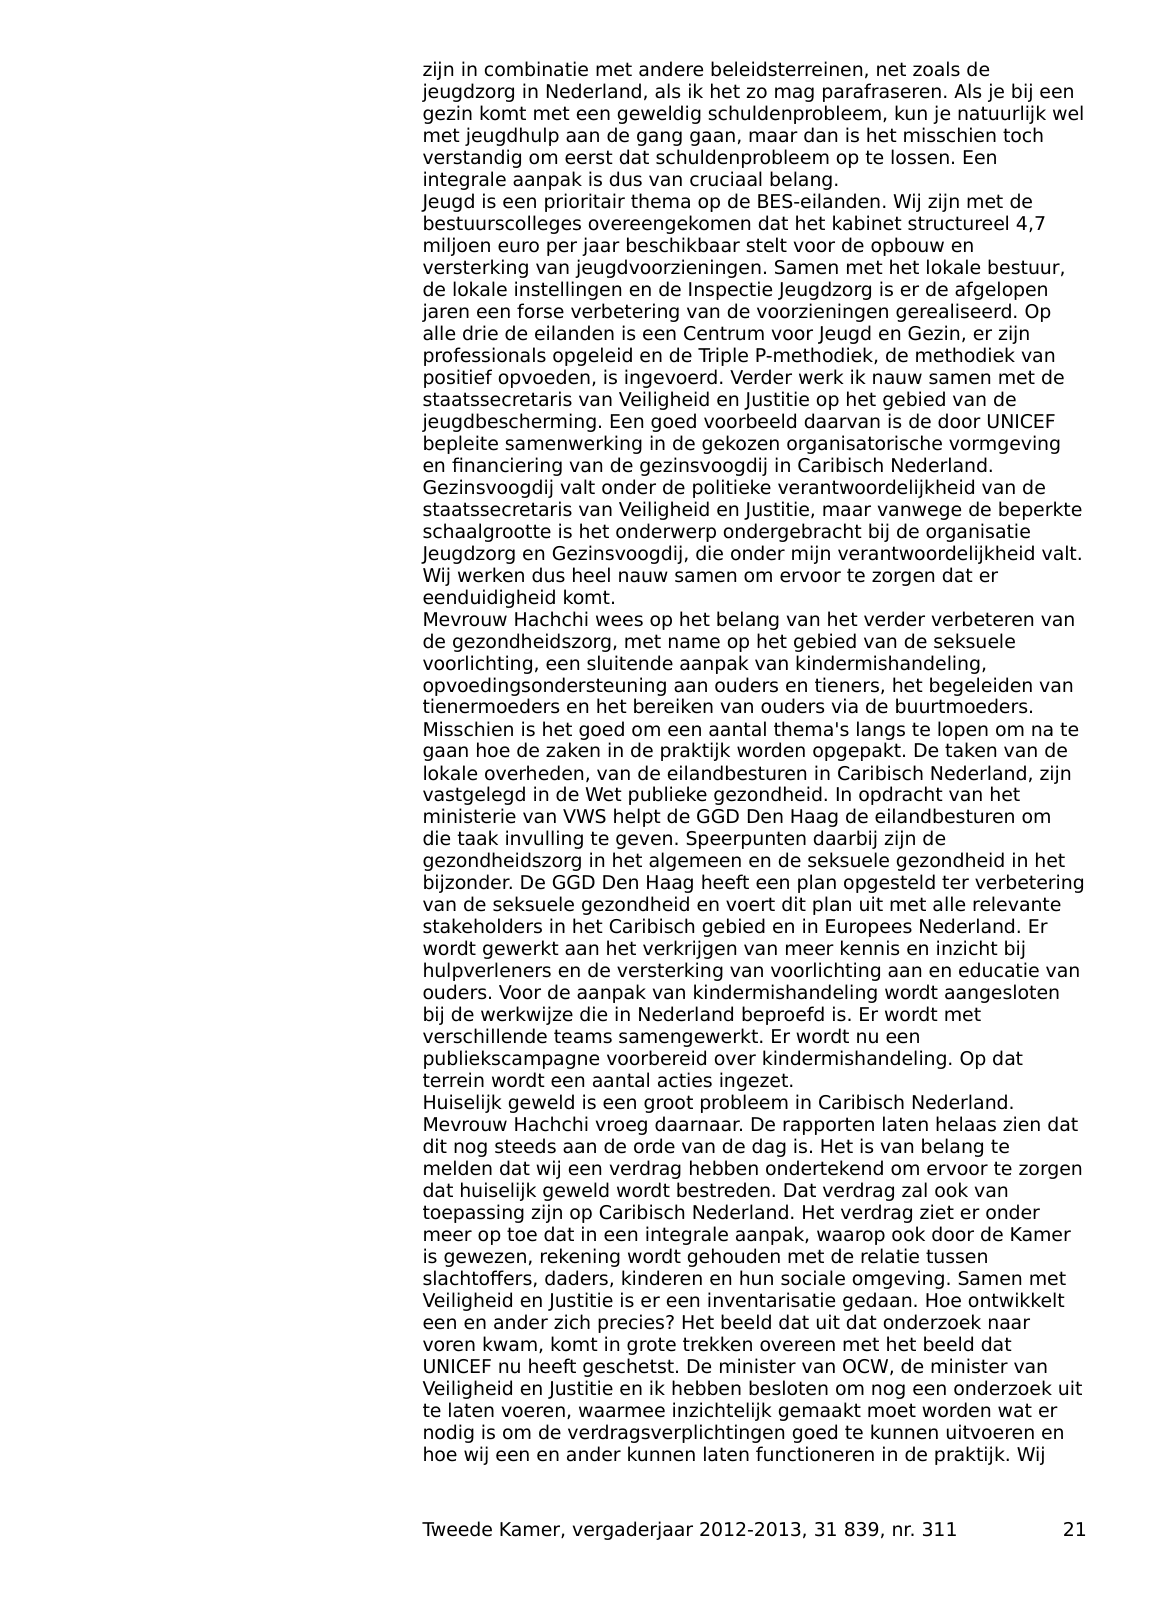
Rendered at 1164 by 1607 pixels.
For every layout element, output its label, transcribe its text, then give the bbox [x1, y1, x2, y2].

text Mevrouw Hachchi wees op het belang van het verder verbeteren van de gezondheidszorg, met name op het gebied van de seksuele voorlichting, een sluitende aanpak van kindermishandeling, opvoedingsondersteuning aan ouders en tieners, het begeleiden van tienermoeders en het bereiken van ouders via de buurtmoeders. Misschien is het goed om een aantal thema's langs te lopen om na te gaan hoe de zaken in de praktijk worden opgepakt. De taken van de lokale overheden, van de eilandbesturen in Caribisch Nederland, zijn vastgelegd in de Wet publieke gezondheid. In opdracht van het ministerie van VWS helpt de GGD Den Haag de eilandbesturen om die taak invulling te geven. Speerpunten daarbij zijn de gezondheidszorg in het algemeen en de seksuele gezondheid in het bijzonder. De GGD Den Haag heeft een plan opgesteld ter verbetering van de seksuele gezondheid en voert dit plan uit met alle relevante stakeholders in het Caribisch gebied en in Europees Nederland. Er wordt gewerkt aan het verkrijgen van meer kennis en inzicht bij hulpverleners en de versterking van voorlichting aan en educatie van ouders. Voor de aanpak van kindermishandeling wordt aangesloten bij de werkwijze die in Nederland beproefd is. Er wordt met verschillende teams samengewerkt. Er wordt nu een publiekscampagne voorbereid over kindermishandeling. Op dat terrein wordt een aantal acties ingezet. [422, 608, 1087, 1092]
text zijn in combinatie met andere beleidsterreinen, net zoals de jeugdzorg in Nederland, als ik het zo mag parafraseren. Als je bij een gezin komt met een geweldig schuldenprobleem, kun je natuurlijk wel met jeugdhulp aan de gang gaan, maar dan is het misschien toch verstandig om eerst dat schuldenprobleem op te lossen. Een integrale aanpak is dus van cruciaal belang. [422, 59, 1087, 191]
text Huiselijk geweld is een groot probleem in Caribisch Nederland. Mevrouw Hachchi vroeg daarnaar. De rapporten laten helaas zien dat dit nog steeds aan de orde van de dag is. Het is van belang te melden dat wij een verdrag hebben ondertekend om ervoor te zorgen dat huiselijk geweld wordt bestreden. Dat verdrag zal ook van toepassing zijn op Caribisch Nederland. Het verdrag ziet er onder meer op toe dat in een integrale aanpak, waarop ook door de Kamer is gewezen, rekening wordt gehouden met de relatie tussen slachtoffers, daders, kinderen en hun sociale omgeving. Samen met Veiligheid en Justitie is er een inventarisatie gedaan. Hoe ontwikkelt een en ander zich precies? Het beeld dat uit dat onderzoek naar voren kwam, komt in grote trekken overeen met het beeld dat UNICEF nu heeft geschetst. De minister van OCW, de minister van Veiligheid en Justitie en ik hebben besloten om nog een onderzoek uit te laten voeren, waarmee inzichtelijk gemaakt moet worden wat er nodig is om de verdragsverplichtingen goed te kunnen uitvoeren en hoe wij een en ander kunnen laten functioneren in de praktijk. Wij [422, 1092, 1087, 1466]
text Jeugd is een prioritair thema op de BES-eilanden. Wij zijn met de bestuurscolleges overeengekomen dat het kabinet structureel 4,7 miljoen euro per jaar beschikbaar stelt voor de opbouw en versterking van jeugdvoorzieningen. Samen met het lokale bestuur, de lokale instellingen en de Inspectie Jeugdzorg is er de afgelopen jaren een forse verbetering van de voorzieningen gerealiseerd. Op alle drie de eilanden is een Centrum voor Jeugd en Gezin, er zijn professionals opgeleid en de Triple P-methodiek, de methodiek van positief opvoeden, is ingevoerd. Verder werk ik nauw samen met de staatssecretaris van Veiligheid en Justitie op het gebied van de jeugdbescherming. Een goed voorbeeld daarvan is de door UNICEF bepleite samenwerking in de gekozen organisatorische vormgeving en financiering van de gezinsvoogdij in Caribisch Nederland. Gezinsvoogdij valt onder de politieke verantwoordelijkheid van de staatssecretaris van Veiligheid en Justitie, maar vanwege de beperkte schaalgrootte is het onderwerp ondergebracht bij de organisatie Jeugdzorg en Gezinsvoogdij, die onder mijn verantwoordelijkheid valt. Wij werken dus heel nauw samen om ervoor te zorgen dat er eenduidigheid komt. [422, 191, 1087, 608]
